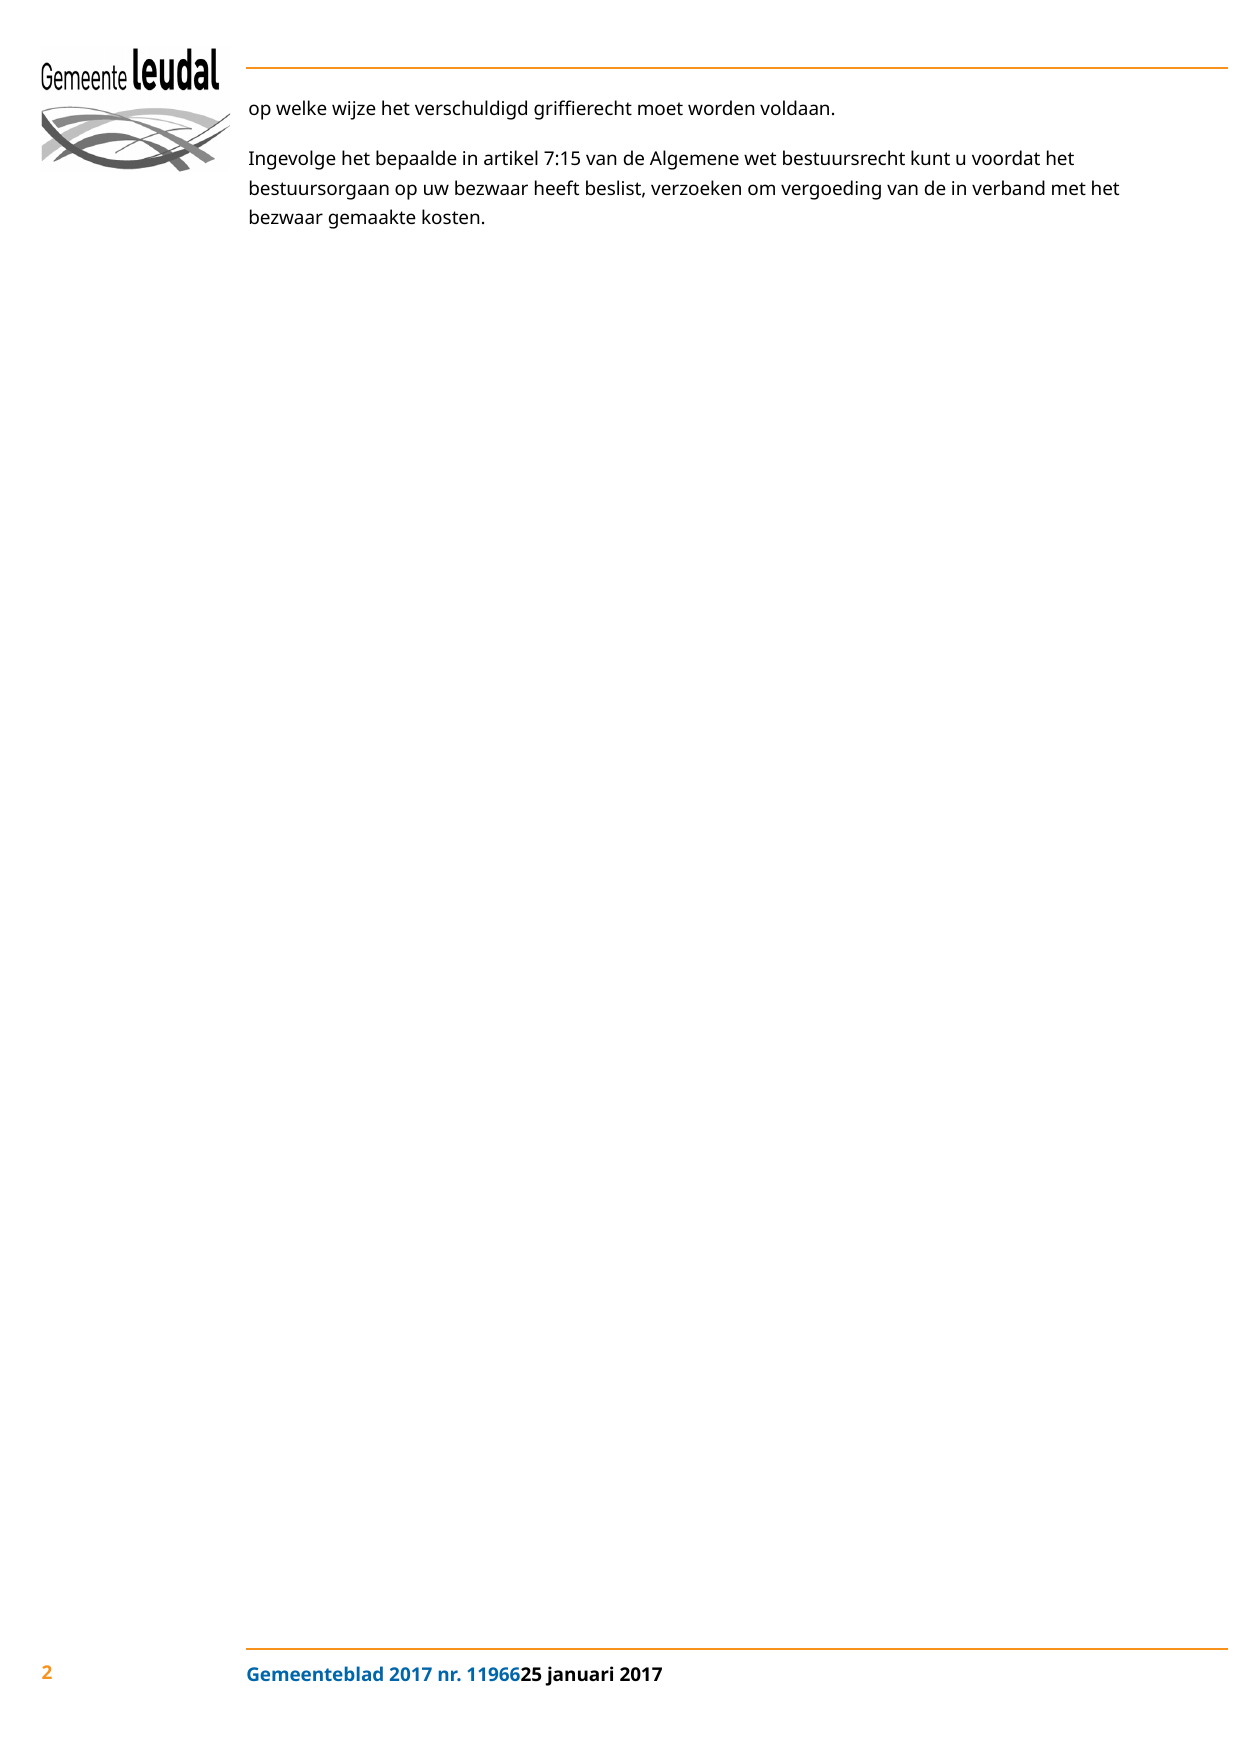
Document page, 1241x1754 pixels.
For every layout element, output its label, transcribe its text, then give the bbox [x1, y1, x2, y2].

text Ingevolge het bepaalde in artikel 7:15 van de Algemene wet bestuursrecht kunt u voordat het bestuursorgaan op uw bezwaar heeft beslist, verzoeken om vergoeding van de in verband met het bezwaar gemaakte kosten. [248, 145, 1152, 230]
picture [41, 47, 231, 172]
text op welke wijze het verschuldigd griffierecht moet worden voldaan. [248, 95, 1152, 121]
